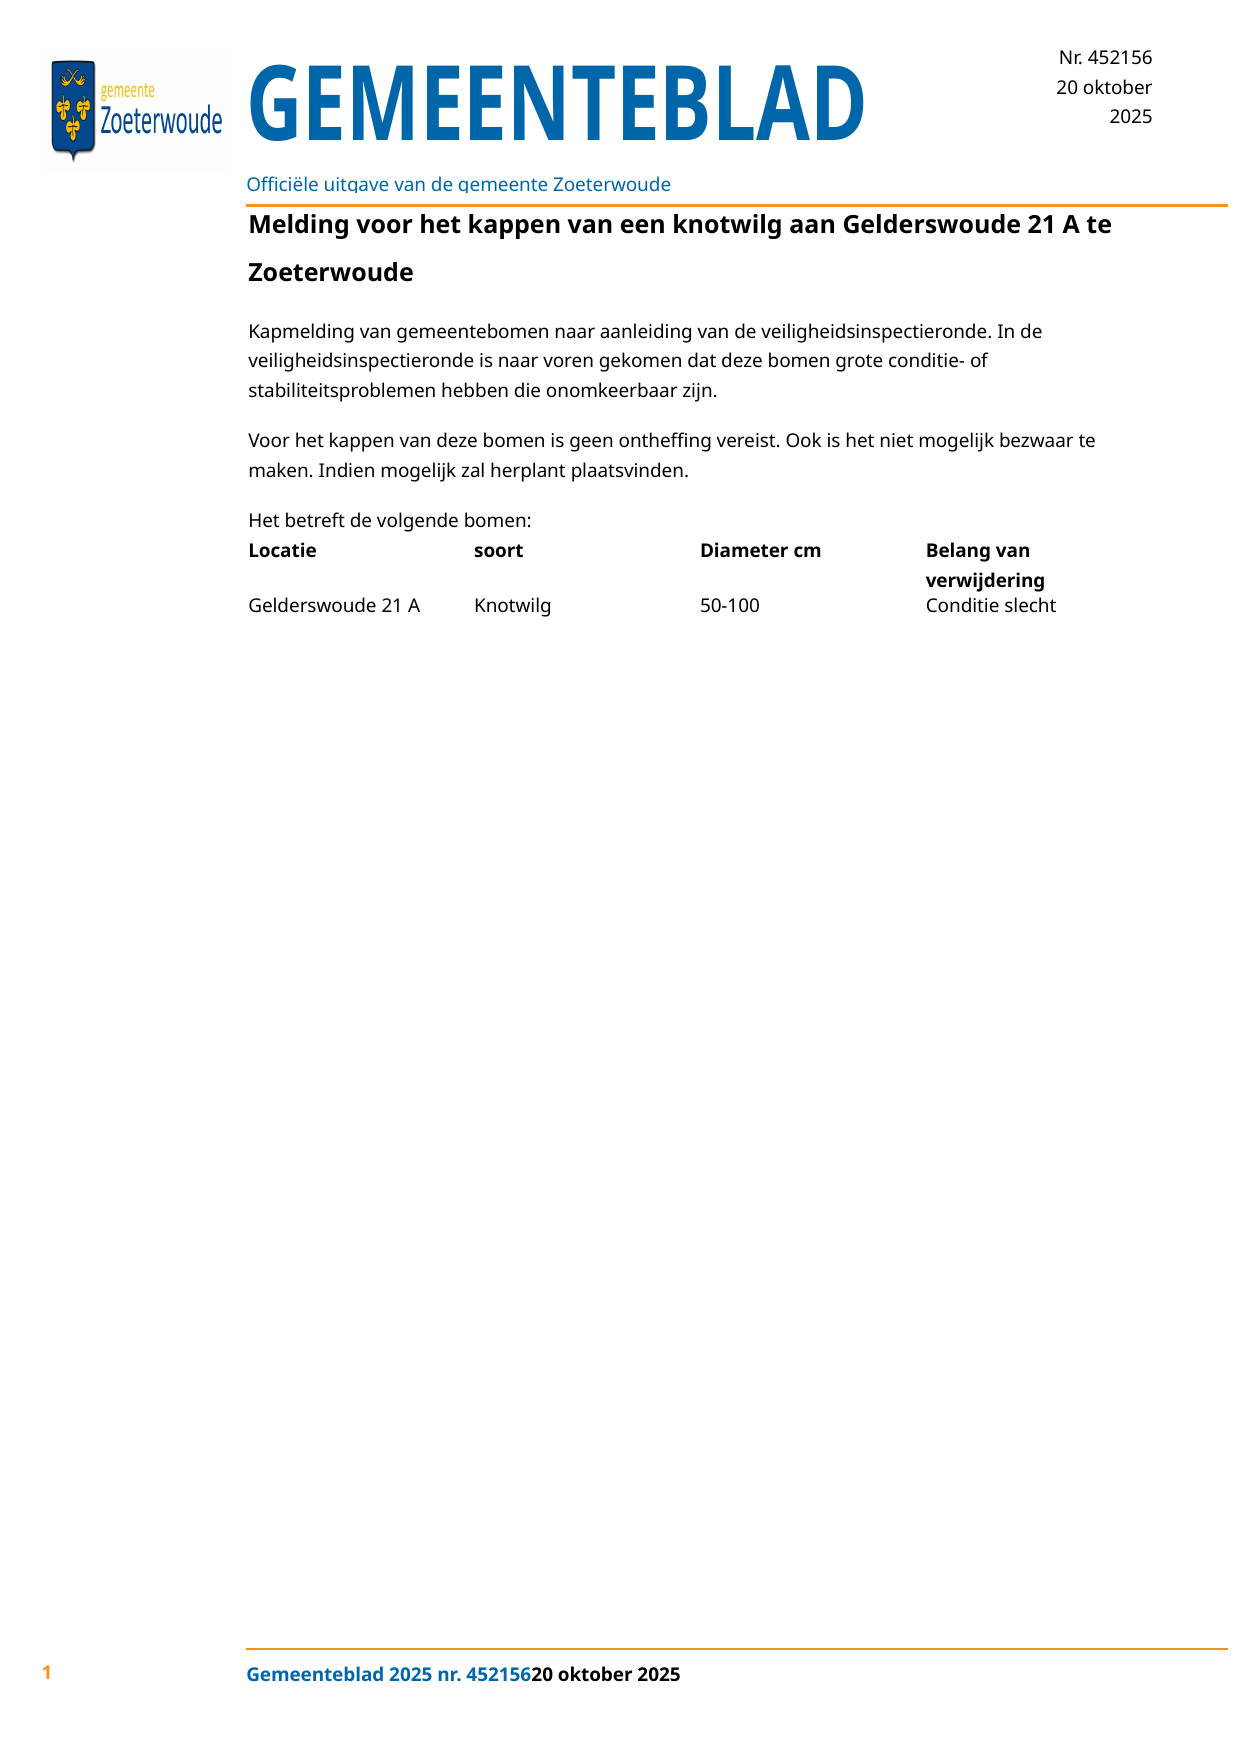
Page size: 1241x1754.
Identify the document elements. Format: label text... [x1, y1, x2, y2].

table_header Belang van verwijdering [926, 537, 1152, 592]
table_header Locatie [248, 537, 474, 592]
text Het betreft de volgende bomen: [248, 507, 1152, 533]
table_cell Gelderswoude 21 A [248, 593, 474, 618]
table_header soort [474, 537, 700, 592]
text Voor het kappen van deze bomen is geen ontheffing vereist. Ook is het niet mogelijk bezwaar te maken. Indien mogelijk zal herplant plaatsvinden. [248, 427, 1152, 483]
table_cell Knotwilg [474, 593, 700, 618]
text Melding voor het kappen van een knotwilg aan Gelderswoude 21 A te Zoeterwoude [248, 207, 1152, 288]
text Kapmelding van gemeentebomen naar aanleiding van de veiligheidsinspectieronde. In de veiligheidsinspectieronde is naar voren gekomen dat deze bomen grote conditie- of stabiliteitsproblemen hebben die onomkeerbaar zijn. [248, 318, 1152, 403]
table_cell 50-100 [700, 593, 926, 618]
table_cell Conditie slecht [926, 593, 1152, 618]
picture [41, 47, 231, 172]
table_header Diameter cm [700, 537, 926, 592]
